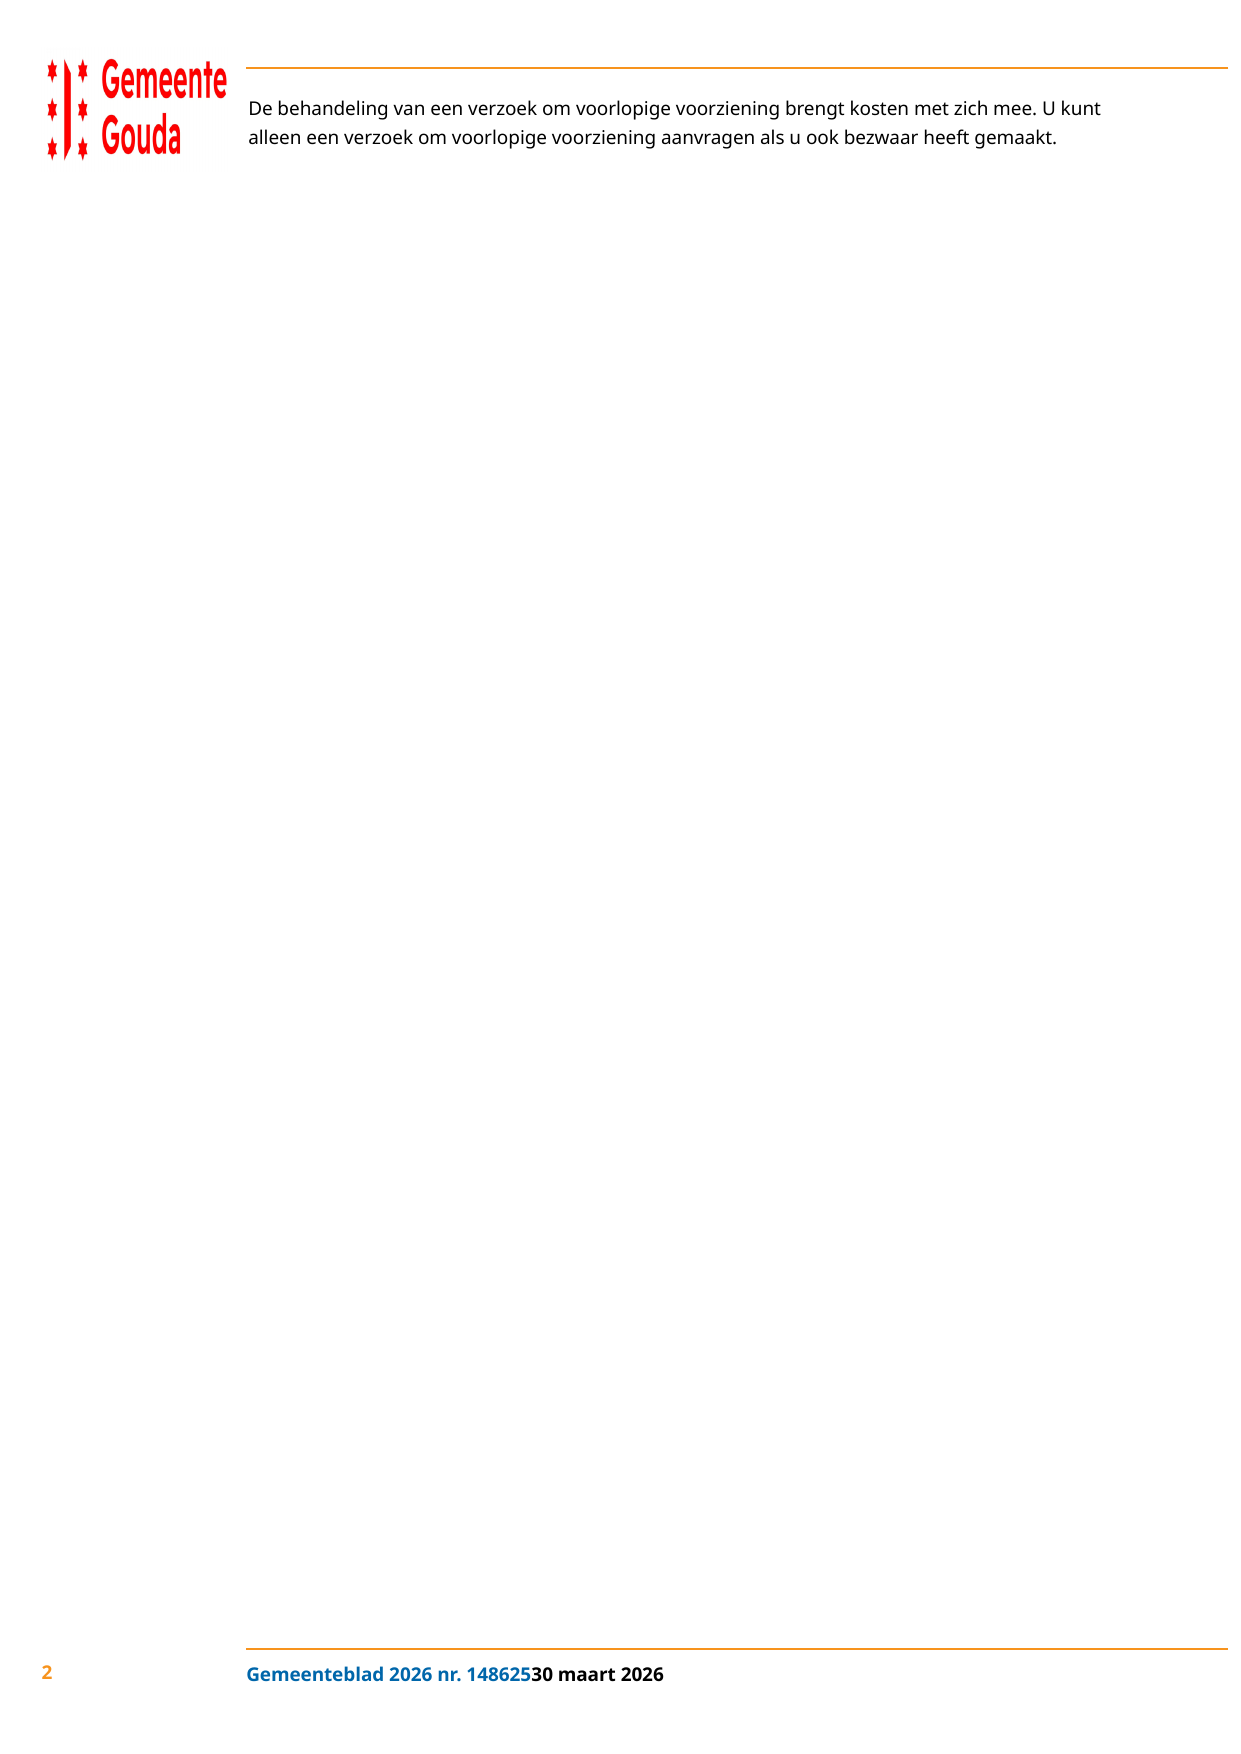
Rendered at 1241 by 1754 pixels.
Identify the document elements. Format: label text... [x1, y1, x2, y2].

picture [41, 47, 231, 172]
text De behandeling van een verzoek om voorlopige voorziening brengt kosten met zich mee. U kunt alleen een verzoek om voorlopige voorziening aanvragen als u ook bezwaar heeft gemaakt. [248, 95, 1152, 150]
